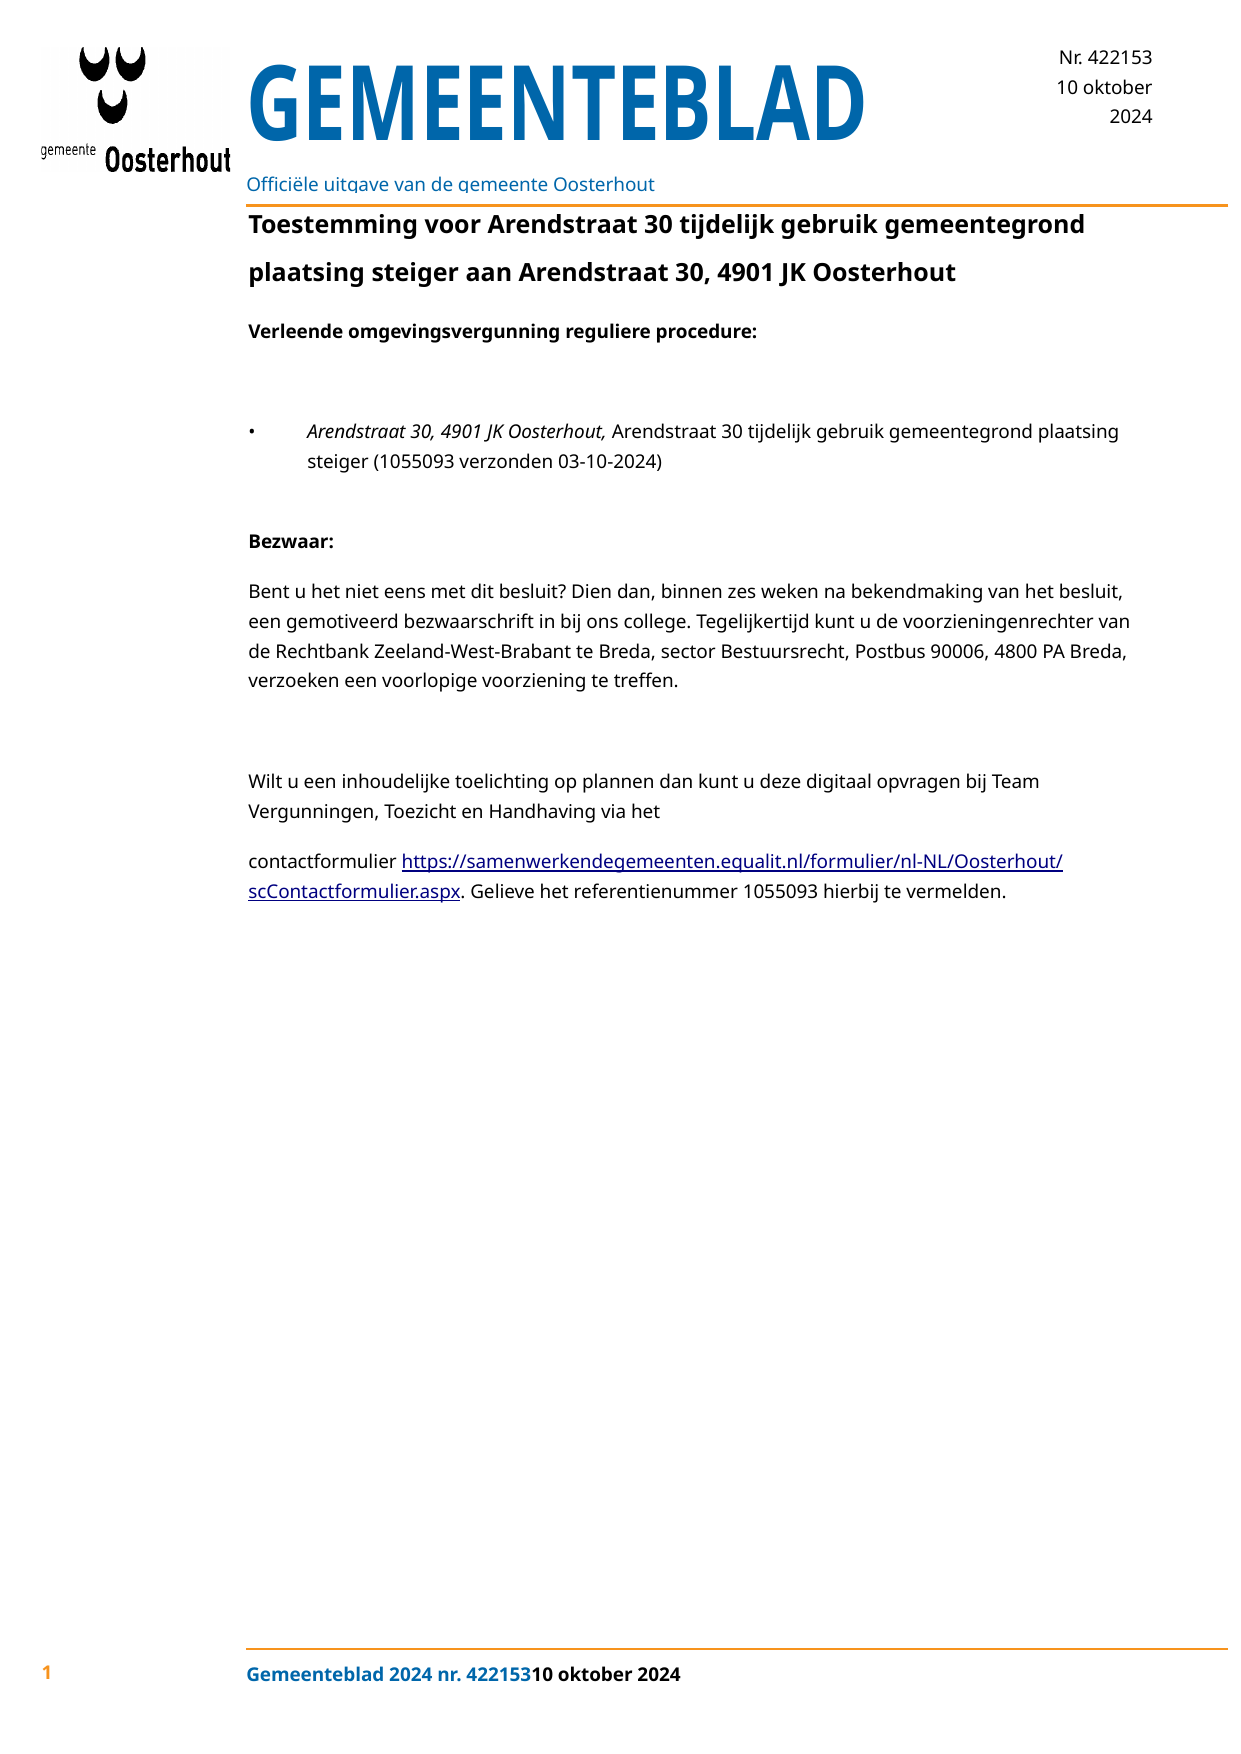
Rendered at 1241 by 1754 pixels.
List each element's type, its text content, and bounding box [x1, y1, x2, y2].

text contactformulier https://samenwerkendegemeenten.equalit.nl/formulier/nl-NL/Oosterhout/scContactformulier.aspx. Gelieve het referentienummer 1055093 hierbij te vermelden. [248, 848, 1152, 904]
text Bezwaar: [248, 528, 1152, 554]
text Bent u het niet eens met dit besluit? Dien dan, binnen zes weken na bekendmaking van het besluit, een gemotiveerd bezwaarschrift in bij ons college. Tegelijkertijd kunt u de voorzieningenrechter van de Rechtbank Zeeland-West-Brabant te Breda, sector Bestuursrecht, Postbus 90006, 4800 PA Breda, verzoeken een voorlopige voorziening te treffen. [248, 579, 1152, 693]
text Wilt u een inhoudelijke toelichting op plannen dan kunt u deze digitaal opvragen bij Team Vergunningen, Toezicht en Handhaving via het [248, 768, 1152, 824]
text Toestemming voor Arendstraat 30 tijdelijk gebruik gemeentegrond plaatsing steiger aan Arendstraat 30, 4901 JK Oosterhout [248, 207, 1152, 288]
list Arendstraat 30, 4901 JK Oosterhout, Arendstraat 30 tijdelijk gebruik gemeentegrond plaatsing steiger (1055093 verzonden 03-10-2024) [248, 419, 1152, 474]
text Verleende omgevingsvergunning reguliere procedure: [248, 318, 1152, 344]
picture [41, 47, 231, 172]
